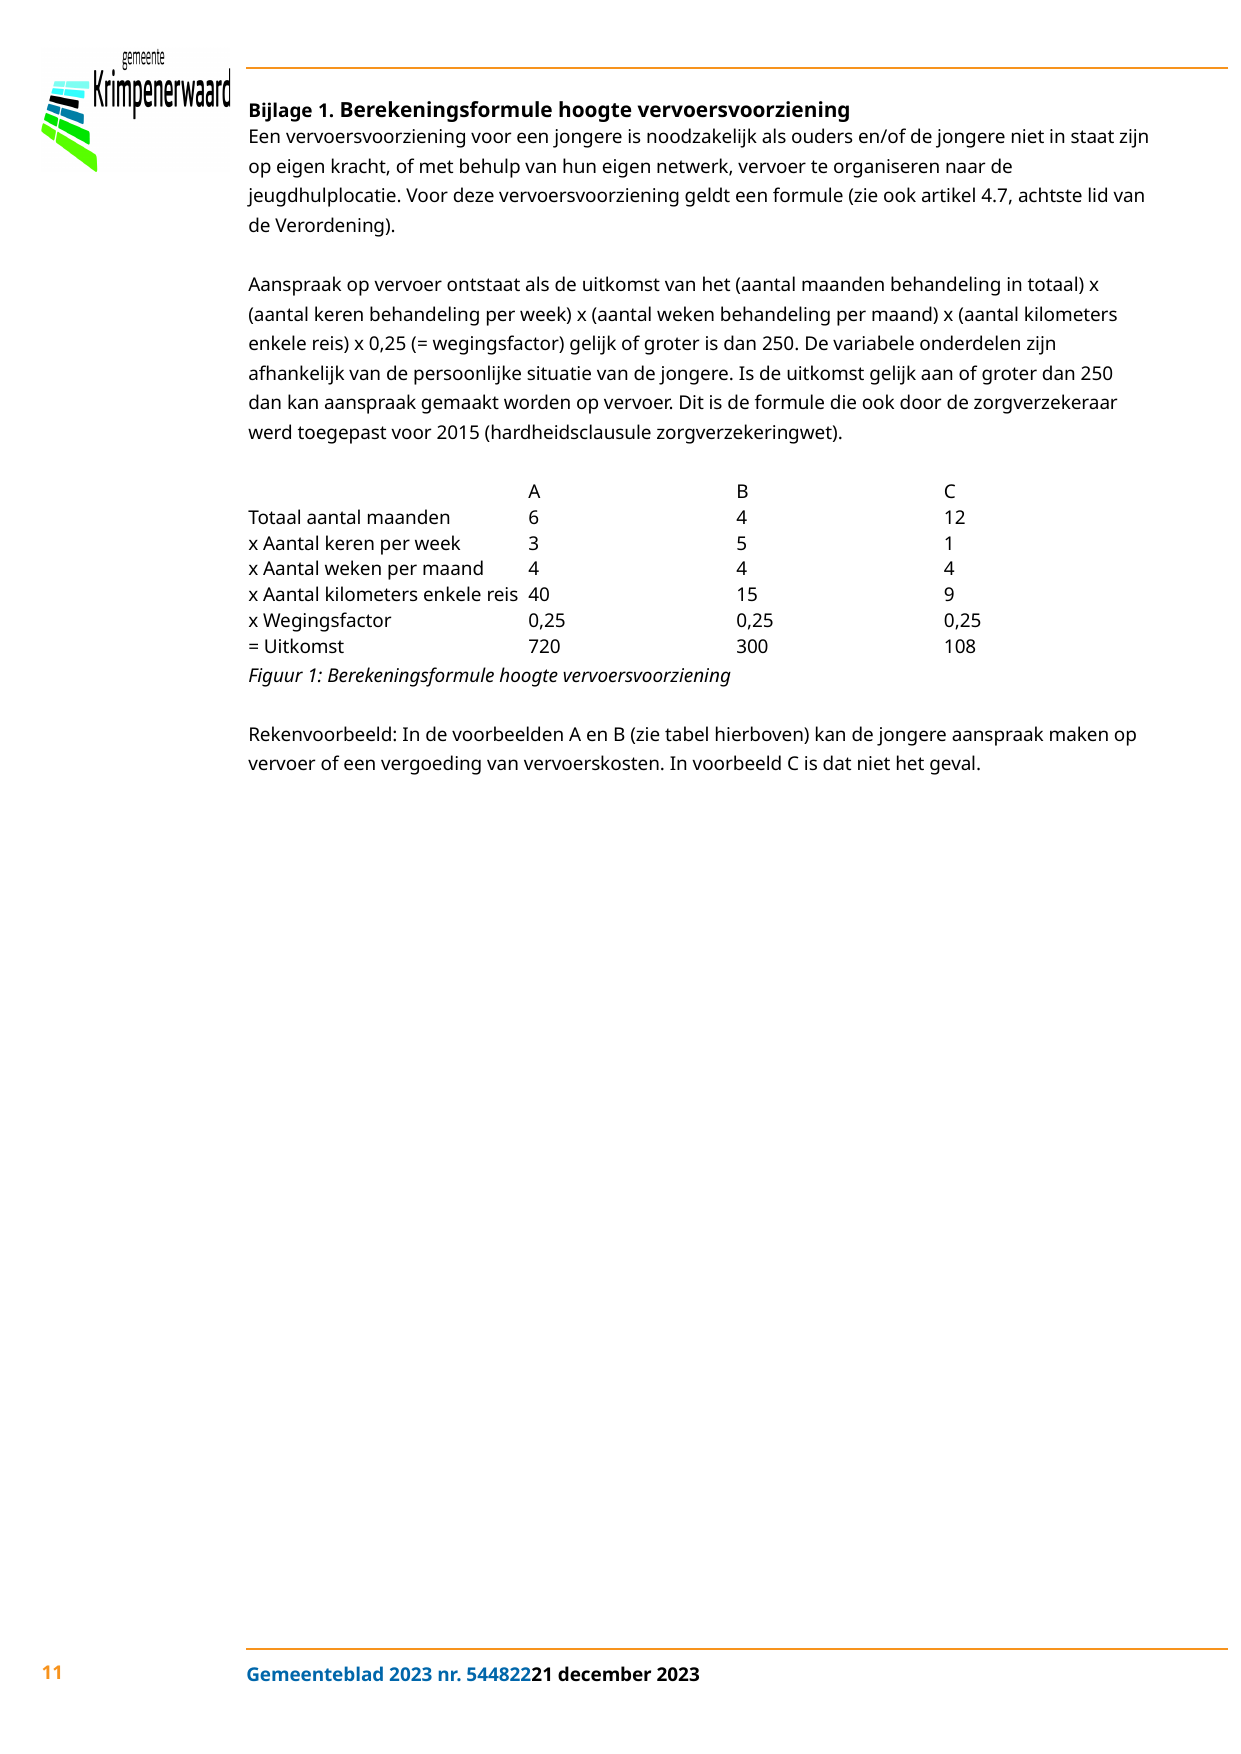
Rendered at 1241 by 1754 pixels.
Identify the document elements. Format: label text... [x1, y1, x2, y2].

text Een vervoersvoorziening voor een jongere is noodzakelijk als ouders en/of de jongere niet in staat zijn op eigen kracht, of met behulp van hun eigen netwerk, vervoer te organiseren naar de jeugdhulplocatie. Voor deze vervoersvoorziening geldt een formule (zie ook artikel 4.7, achtste lid van de Verordening). [248, 123, 1152, 238]
table_cell 4 [944, 556, 1152, 581]
text Aanspraak op vervoer ontstaat als de uitkomst van het (aantal maanden behandeling in totaal) x (aantal keren behandeling per week) x (aantal weken behandeling per maand) x (aantal kilometers enkele reis) x 0,25 (= wegingsfactor) gelijk of groter is dan 250. De variabele onderdelen zijn afhankelijk van de persoonlijke situatie van de jongere. Is de uitkomst gelijk aan of groter dan 250 dan kan aanspraak gemaakt worden op vervoer. Dit is de formule die ook door de zorgverzekeraar werd toegepast voor 2015 (hardheidsclausule zorgverzekeringwet). [248, 271, 1152, 445]
table_cell 15 [736, 581, 944, 607]
picture [41, 47, 231, 172]
table_cell 3 [528, 530, 736, 556]
text Figuur 1: Berekeningsformule hoogte vervoersvoorziening [248, 662, 1152, 687]
table_header C [944, 479, 1152, 504]
table_cell x Wegingsfactor [248, 607, 528, 633]
table_header B [736, 479, 944, 504]
table_cell Totaal aantal maanden [248, 504, 528, 530]
table_cell 720 [528, 633, 736, 658]
table_cell = Uitkomst [248, 633, 528, 658]
table_cell x Aantal kilometers enkele reis [248, 581, 528, 607]
table_cell 12 [944, 504, 1152, 530]
table_cell 4 [736, 504, 944, 530]
table_cell 0,25 [528, 607, 736, 633]
table_cell 0,25 [736, 607, 944, 633]
text Rekenvoorbeeld: In de voorbeelden A en B (zie tabel hierboven) kan de jongere aanspraak maken op vervoer of een vergoeding van vervoerskosten. In voorbeeld C is dat niet het geval. [248, 721, 1152, 776]
table_cell 0,25 [944, 607, 1152, 633]
table_cell 108 [944, 633, 1152, 658]
table_header [248, 479, 528, 504]
text Bijlage 1. Berekeningsformule hoogte vervoersvoorziening [248, 95, 1152, 123]
table_cell 4 [736, 556, 944, 581]
table_cell 6 [528, 504, 736, 530]
table_cell 300 [736, 633, 944, 658]
table_cell 40 [528, 581, 736, 607]
table_cell 1 [944, 530, 1152, 556]
table_cell x Aantal weken per maand [248, 556, 528, 581]
table_cell 5 [736, 530, 944, 556]
table_cell 9 [944, 581, 1152, 607]
table_cell x Aantal keren per week [248, 530, 528, 556]
table_header A [528, 479, 736, 504]
table_cell 4 [528, 556, 736, 581]
